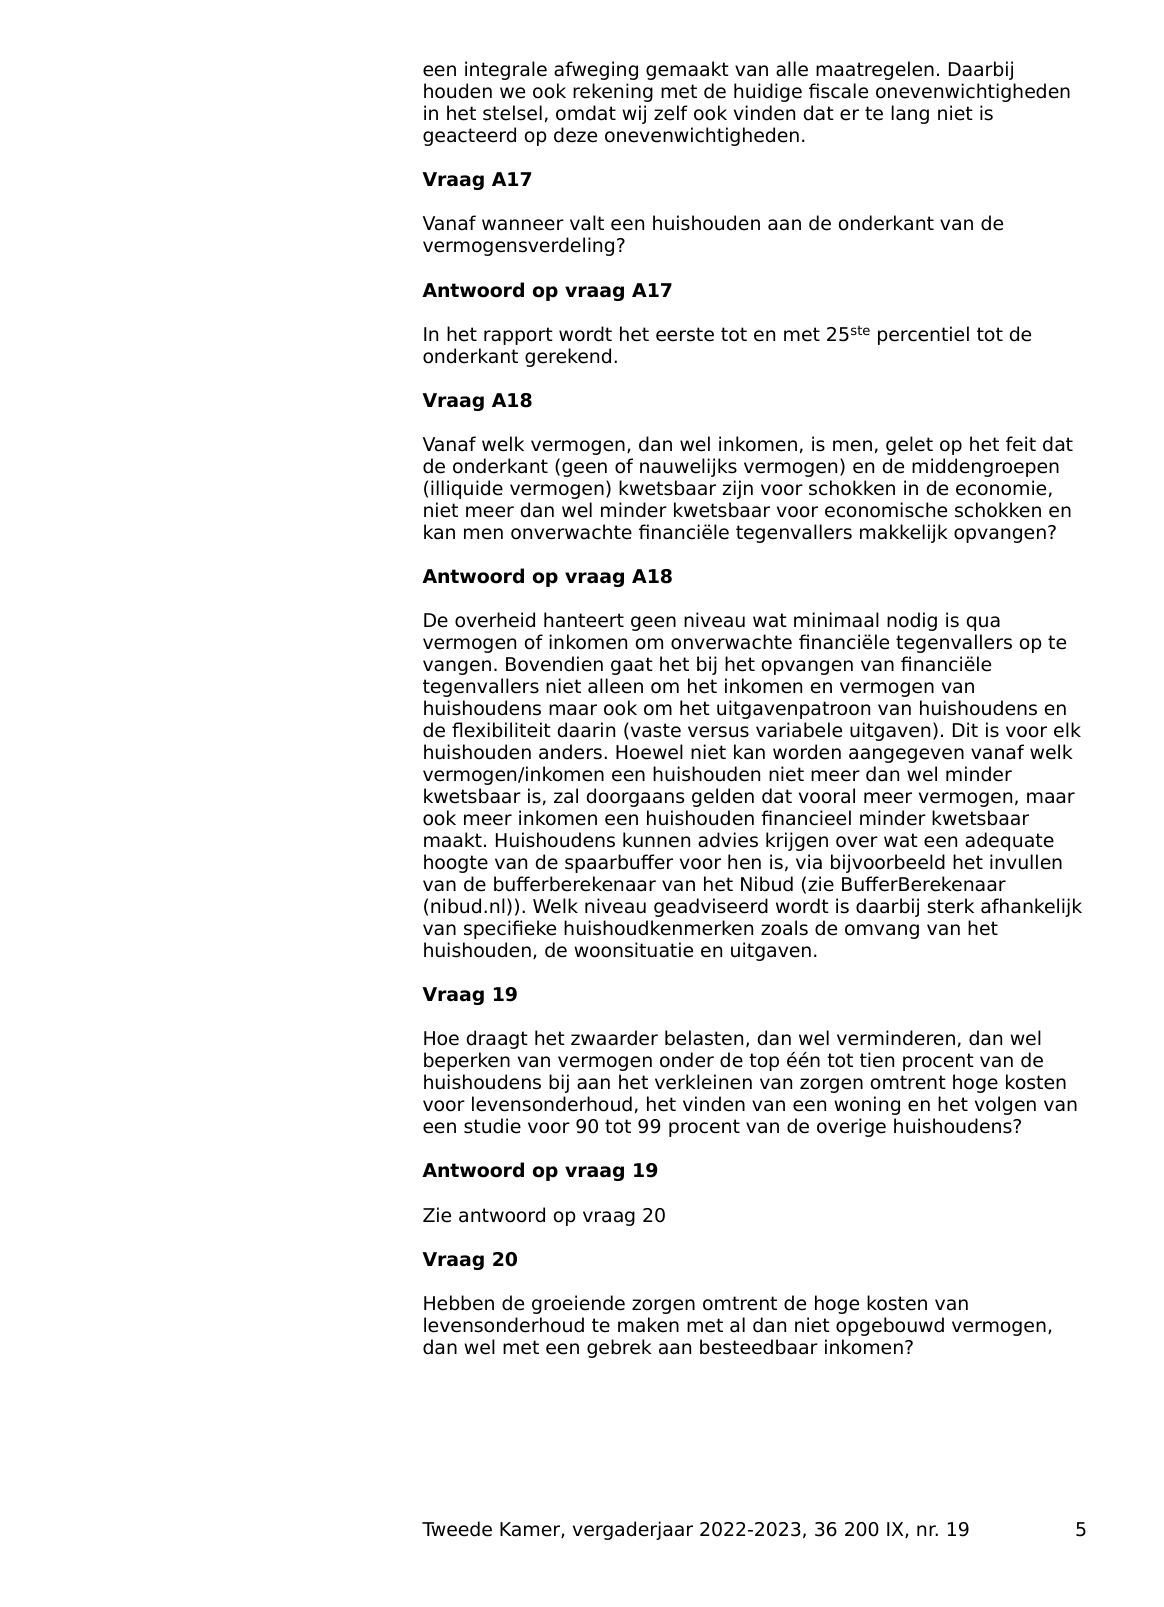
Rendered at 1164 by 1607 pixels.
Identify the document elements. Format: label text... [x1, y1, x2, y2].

subtitle Vraag 19 [422, 984, 1087, 1006]
subtitle Vraag A18 [422, 390, 1087, 412]
subtitle Antwoord op vraag A17 [422, 279, 1087, 301]
text Vanaf wanneer valt een huishouden aan de onderkant van de vermogensverdeling? [422, 213, 1087, 257]
subtitle Antwoord op vraag 19 [422, 1160, 1087, 1182]
text een integrale afweging gemaakt van alle maatregelen. Daarbij houden we ook rekening met de huidige fiscale onevenwichtigheden in het stelsel, omdat wij zelf ook vinden dat er te lang niet is geacteerd op deze onevenwichtigheden. [422, 59, 1087, 147]
text In het rapport wordt het eerste tot en met 25ste percentiel tot de onderkant gerekend. [422, 324, 1087, 368]
text De overheid hanteert geen niveau wat minimaal nodig is qua vermogen of inkomen om onverwachte financiële tegenvallers op te vangen. Bovendien gaat het bij het opvangen van financiële tegenvallers niet alleen om het inkomen en vermogen van huishoudens maar ook om het uitgavenpatroon van huishoudens en de flexibiliteit daarin (vaste versus variabele uitgaven). Dit is voor elk huishouden anders. Hoewel niet kan worden aangegeven vanaf welk vermogen/inkomen een huishouden niet meer dan wel minder kwetsbaar is, zal doorgaans gelden dat vooral meer vermogen, maar ook meer inkomen een huishouden financieel minder kwetsbaar maakt. Huishoudens kunnen advies krijgen over wat een adequate hoogte van de spaarbuffer voor hen is, via bijvoorbeeld het invullen van de bufferberekenaar van het Nibud (zie BufferBerekenaar (nibud.nl)). Welk niveau geadviseerd wordt is daarbij sterk afhankelijk van specifieke huishoudkenmerken zoals de omvang van het huishouden, de woonsituatie en uitgaven. [422, 610, 1087, 962]
subtitle Antwoord op vraag A18 [422, 566, 1087, 588]
subtitle Vraag A17 [422, 169, 1087, 191]
text Hebben de groeiende zorgen omtrent de hoge kosten van levensonderhoud te maken met al dan niet opgebouwd vermogen, dan wel met een gebrek aan besteedbaar inkomen? [422, 1293, 1087, 1359]
text Hoe draagt het zwaarder belasten, dan wel verminderen, dan wel beperken van vermogen onder de top één tot tien procent van de huishoudens bij aan het verkleinen van zorgen omtrent hoge kosten voor levensonderhoud, het vinden van een woning en het volgen van een studie voor 90 tot 99 procent van de overige huishoudens? [422, 1028, 1087, 1138]
text Zie antwoord op vraag 20 [422, 1204, 1087, 1226]
subtitle Vraag 20 [422, 1249, 1087, 1271]
text Vanaf welk vermogen, dan wel inkomen, is men, gelet op het feit dat de onderkant (geen of nauwelijks vermogen) en de middengroepen (illiquide vermogen) kwetsbaar zijn voor schokken in de economie, niet meer dan wel minder kwetsbaar voor economische schokken en kan men onverwachte financiële tegenvallers makkelijk opvangen? [422, 434, 1087, 544]
